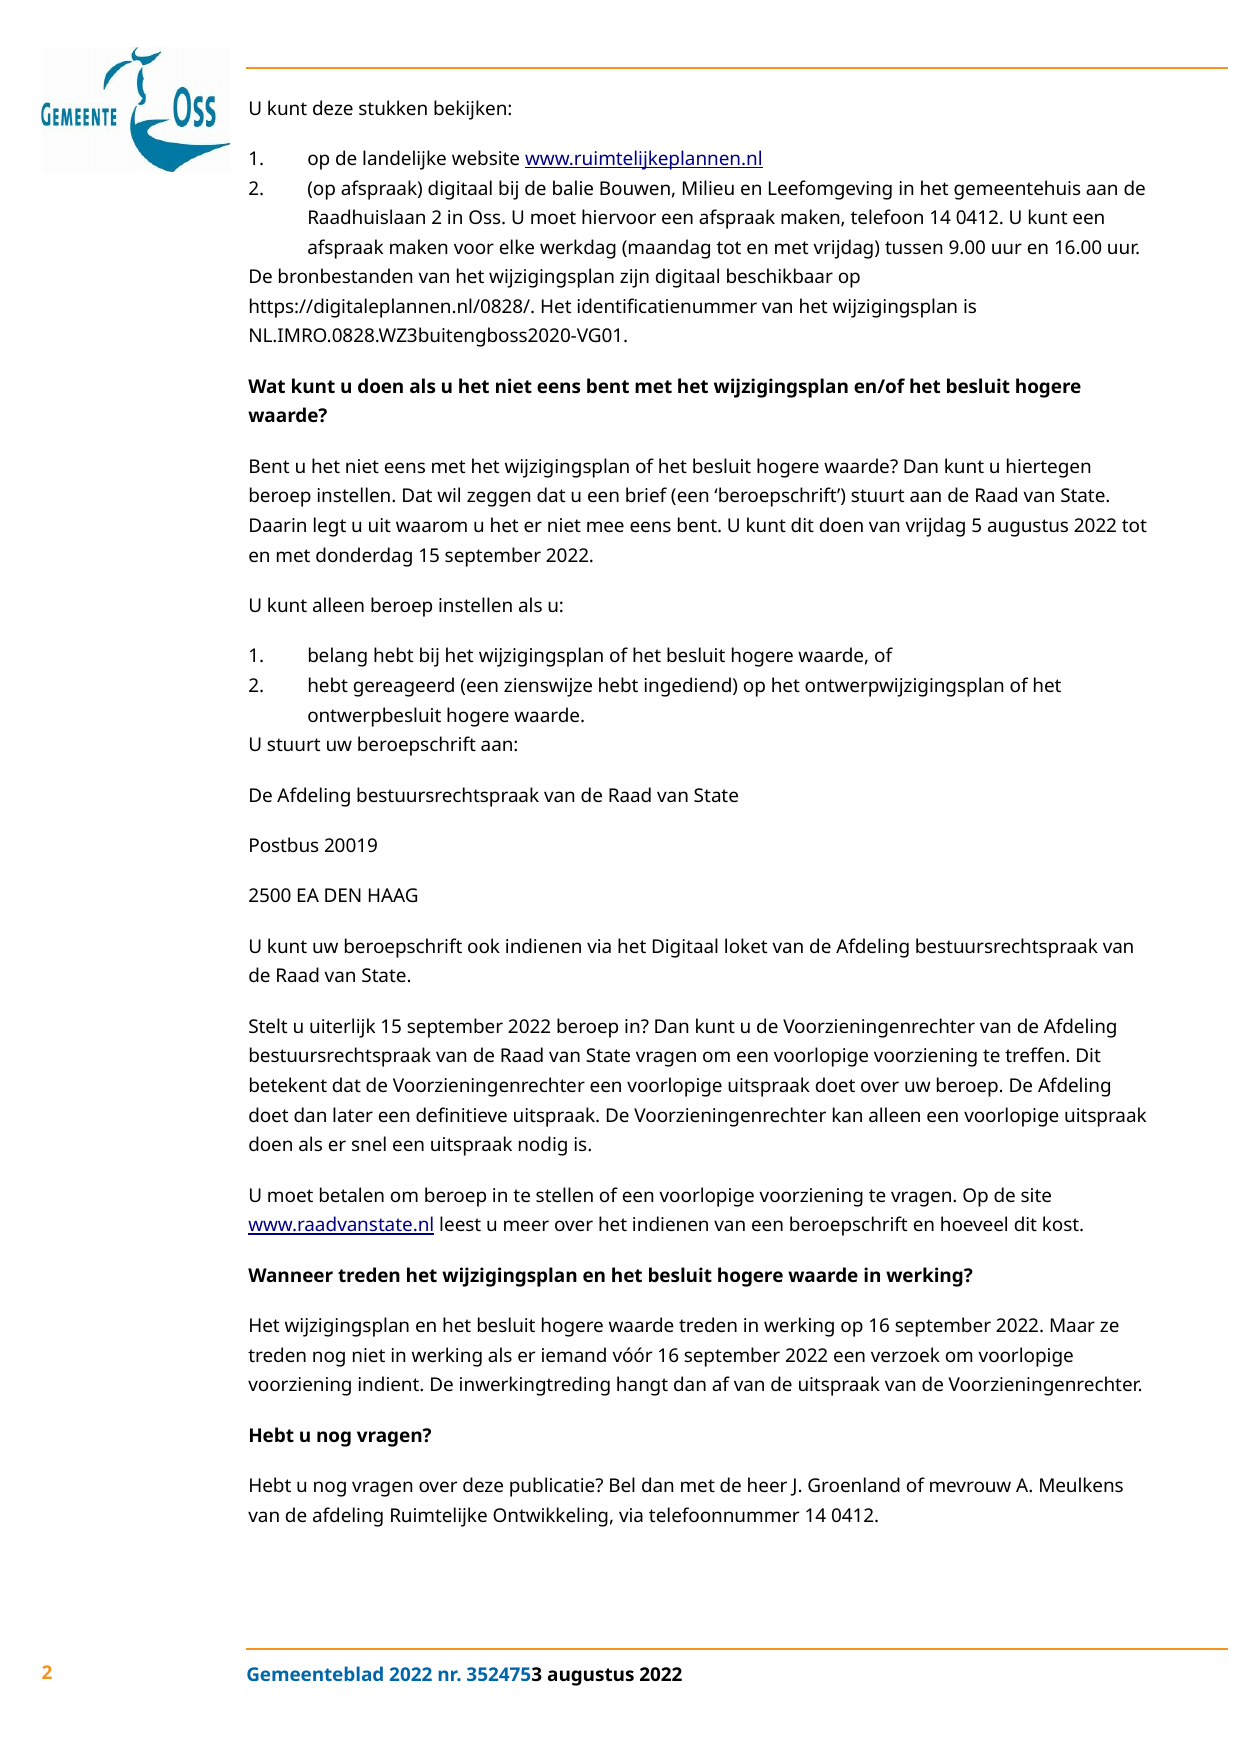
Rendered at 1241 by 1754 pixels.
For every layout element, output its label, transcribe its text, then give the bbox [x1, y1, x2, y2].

text Het wijzigingsplan en het besluit hogere waarde treden in werking op 16 september 2022. Maar ze treden nog niet in werking als er iemand vóór 16 september 2022 een verzoek om voorlopige voorziening indient. De inwerkingtreding hangt dan af van de uitspraak van de Voorzieningenrechter. [248, 1312, 1152, 1397]
text 2500 EA DEN HAAG [248, 883, 1152, 908]
list (op afspraak) digitaal bij de balie Bouwen, Milieu en Leefomgeving in het gemeentehuis aan de Raadhuislaan 2 in Oss. U moet hiervoor een afspraak maken, telefoon 14 0412. U kunt een afspraak maken voor elke werkdag (maandag tot en met vrijdag) tussen 9.00 uur en 16.00 uur. [248, 175, 1152, 260]
text Bent u het niet eens met het wijzigingsplan of het besluit hogere waarde? Dan kunt u hiertegen beroep instellen. Dat wil zeggen dat u een brief (een ‘beroepschrift’) stuurt aan de Raad van State. Daarin legt u uit waarom u het er niet mee eens bent. U kunt dit doen van vrijdag 5 augustus 2022 tot en met donderdag 15 september 2022. [248, 453, 1152, 568]
text De bronbestanden van het wijzigingsplan zijn digitaal beschikbaar op https://digitaleplannen.nl/0828/. Het identificatienummer van het wijzigingsplan is NL.IMRO.0828.WZ3buitengboss2020-VG01. [248, 263, 1152, 348]
text Wanneer treden het wijzigingsplan en het besluit hogere waarde in werking? [248, 1262, 1152, 1288]
list op de landelijke website www.ruimtelijkeplannen.nl [248, 145, 1152, 171]
picture [41, 47, 231, 172]
text Hebt u nog vragen? [248, 1422, 1152, 1448]
text Stelt u uiterlijk 15 september 2022 beroep in? Dan kunt u de Voorzieningenrechter van de Afdeling bestuursrechtspraak van de Raad van State vragen om een voorlopige voorziening te treffen. Dit betekent dat de Voorzieningenrechter een voorlopige uitspraak doet over uw beroep. De Afdeling doet dan later een definitieve uitspraak. De Voorzieningenrechter kan alleen een voorlopige uitspraak doen als er snel een uitspraak nodig is. [248, 1013, 1152, 1157]
text Hebt u nog vragen over deze publicatie? Bel dan met de heer J. Groenland of mevrouw A. Meulkens van de afdeling Ruimtelijke Ontwikkeling, via telefoonnummer 14 0412. [248, 1472, 1152, 1528]
text U moet betalen om beroep in te stellen of een voorlopige voorziening te vragen. Op de site www.raadvanstate.nl leest u meer over het indienen van een beroepschrift en hoeveel dit kost. [248, 1182, 1152, 1237]
list hebt gereageerd (een zienswijze hebt ingediend) op het ontwerpwijzigingsplan of het ontwerpbesluit hogere waarde. [248, 672, 1152, 728]
text U stuurt uw beroepschrift aan: [248, 731, 1152, 757]
text U kunt deze stukken bekijken: [248, 95, 1152, 121]
text U kunt uw beroepschrift ook indienen via het Digitaal loket van de Afdeling bestuursrechtspraak van de Raad van State. [248, 933, 1152, 988]
text Postbus 20019 [248, 832, 1152, 858]
list belang hebt bij het wijzigingsplan of het besluit hogere waarde, of [248, 643, 1152, 668]
text Wat kunt u doen als u het niet eens bent met het wijzigingsplan en/of het besluit hogere waarde? [248, 373, 1152, 428]
text De Afdeling bestuursrechtspraak van de Raad van State [248, 782, 1152, 808]
text U kunt alleen beroep instellen als u: [248, 592, 1152, 618]
